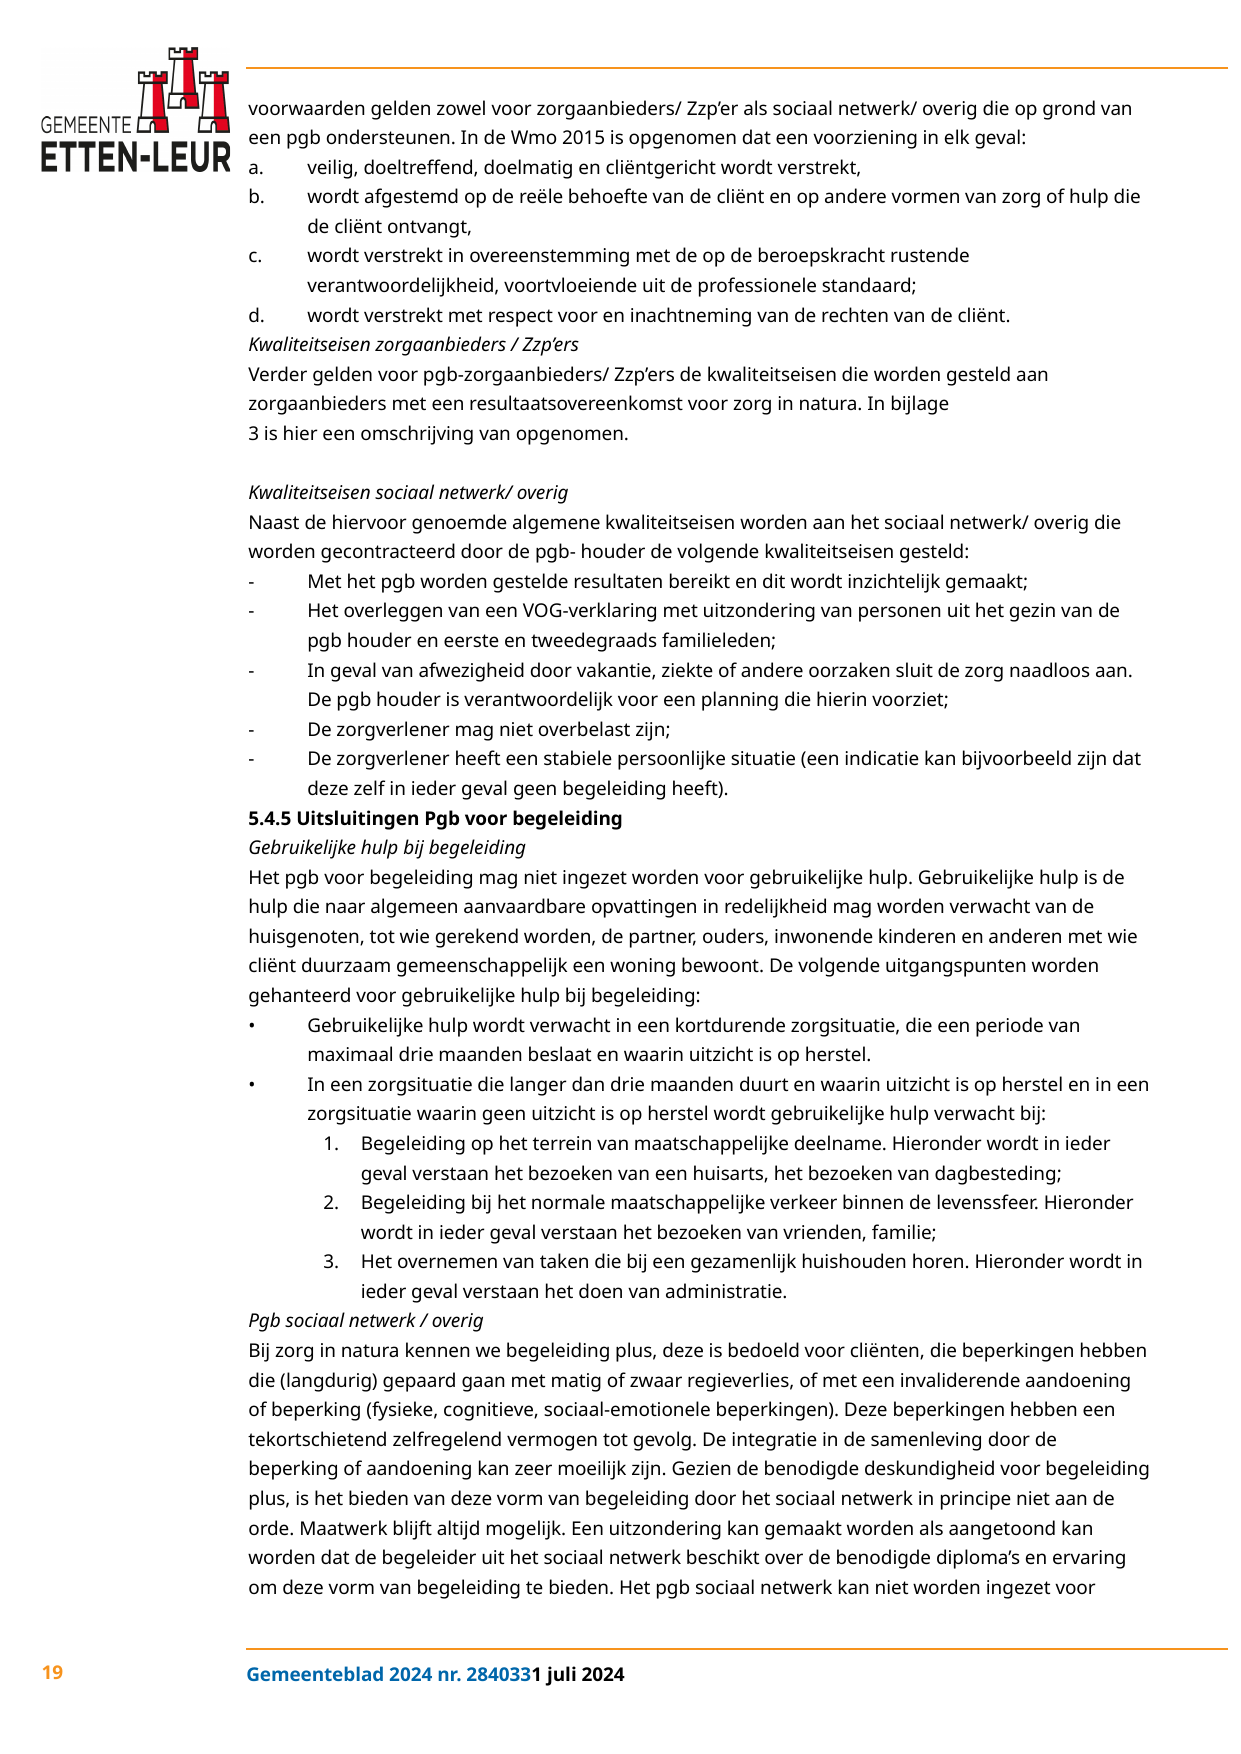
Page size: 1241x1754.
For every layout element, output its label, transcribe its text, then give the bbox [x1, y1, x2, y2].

list wordt verstrekt met respect voor en inachtneming van de rechten van de cliënt. [248, 302, 1152, 328]
list Begeleiding bij het normale maatschappelijke verkeer binnen de levenssfeer. Hieronder wordt in ieder geval verstaan het bezoeken van vrienden, familie; [323, 1189, 1152, 1245]
text Naast de hiervoor genoemde algemene kwaliteitseisen worden aan het sociaal netwerk/ overig die worden gecontracteerd door de pgb- houder de volgende kwaliteitseisen gesteld: [248, 509, 1152, 564]
list Begeleiding op het terrein van maatschappelijke deelname. Hieronder wordt in ieder geval verstaan het bezoeken van een huisarts, het bezoeken van dagbesteding; [323, 1130, 1152, 1186]
picture [41, 47, 231, 172]
list Met het pgb worden gestelde resultaten bereikt en dit wordt inzichtelijk gemaakt; [248, 568, 1152, 594]
text Bij zorg in natura kennen we begeleiding plus, deze is bedoeld voor cliënten, die beperkingen hebben die (langdurig) gepaard gaan met matig of zwaar regieverlies, of met een invaliderende aandoening of beperking (fysieke, cognitieve, sociaal-emotionele beperkingen). Deze beperkingen hebben een tekortschietend zelfregelend vermogen tot gevolg. De integratie in de samenleving door de beperking of aandoening kan zeer moeilijk zijn. Gezien de benodigde deskundigheid voor begeleiding plus, is het bieden van deze vorm van begeleiding door het sociaal netwerk in principe niet aan de orde. Maatwerk blijft altijd mogelijk. Een uitzondering kan gemaakt worden als aangetoond kan worden dat de begeleider uit het sociaal netwerk beschikt over de benodigde diploma’s en ervaring om deze vorm van begeleiding te bieden. Het pgb sociaal netwerk kan niet worden ingezet voor [248, 1337, 1152, 1600]
list wordt afgestemd op de reële behoefte van de cliënt en op andere vormen van zorg of hulp die de cliënt ontvangt, [248, 183, 1152, 239]
list De zorgverlener mag niet overbelast zijn; [248, 716, 1152, 742]
list Het overnemen van taken die bij een gezamenlijk huishouden horen. Hieronder wordt in ieder geval verstaan het doen van administratie. [323, 1248, 1152, 1304]
list Gebruikelijke hulp wordt verwacht in een kortdurende zorgsituatie, die een periode van maximaal drie maanden beslaat en waarin uitzicht is op herstel. [248, 1012, 1152, 1067]
list In een zorgsituatie die langer dan drie maanden duurt en waarin uitzicht is op herstel en in een zorgsituatie waarin geen uitzicht is op herstel wordt gebruikelijke hulp verwacht bij: [248, 1071, 1152, 1126]
list De zorgverlener heeft een stabiele persoonlijke situatie (een indicatie kan bijvoorbeeld zijn dat deze zelf in ieder geval geen begeleiding heeft). [248, 746, 1152, 801]
text Kwaliteitseisen sociaal netwerk/ overig [248, 479, 1152, 505]
text voorwaarden gelden zowel voor zorgaanbieders/ Zzp’er als sociaal netwerk/ overig die op grond van een pgb ondersteunen. In de Wmo 2015 is opgenomen dat een voorziening in elk geval: [248, 95, 1152, 150]
text Het pgb voor begeleiding mag niet ingezet worden voor gebruikelijke hulp. Gebruikelijke hulp is de hulp die naar algemeen aanvaardbare opvattingen in redelijkheid mag worden verwacht van de huisgenoten, tot wie gerekend worden, de partner, ouders, inwonende kinderen en anderen met wie cliënt duurzaam gemeenschappelijk een woning bewoont. De volgende uitgangspunten worden gehanteerd voor gebruikelijke hulp bij begeleiding: [248, 864, 1152, 1008]
text Kwaliteitseisen zorgaanbieders / Zzp’ers [248, 331, 1152, 357]
list wordt verstrekt in overeenstemming met de op de beroepskracht rustende verantwoordelijkheid, voortvloeiende uit de professionele standaard; [248, 243, 1152, 298]
list In geval van afwezigheid door vakantie, ziekte of andere oorzaken sluit de zorg naadloos aan. De pgb houder is verantwoordelijk voor een planning die hierin voorziet; [248, 657, 1152, 712]
text 3 is hier een omschrijving van opgenomen. [248, 420, 1152, 446]
text 5.4.5 Uitsluitingen Pgb voor begeleiding [248, 805, 1152, 831]
text Verder gelden voor pgb-zorgaanbieders/ Zzp’ers de kwaliteitseisen die worden gesteld aan zorgaanbieders met een resultaatsovereenkomst voor zorg in natura. In bijlage [248, 361, 1152, 416]
text Gebruikelijke hulp bij begeleiding [248, 834, 1152, 860]
list veilig, doeltreffend, doelmatig en cliëntgericht wordt verstrekt, [248, 154, 1152, 180]
text Pgb sociaal netwerk / overig [248, 1308, 1152, 1333]
list Het overleggen van een VOG-verklaring met uitzondering van personen uit het gezin van de pgb houder en eerste en tweedegraads familieleden; [248, 598, 1152, 653]
